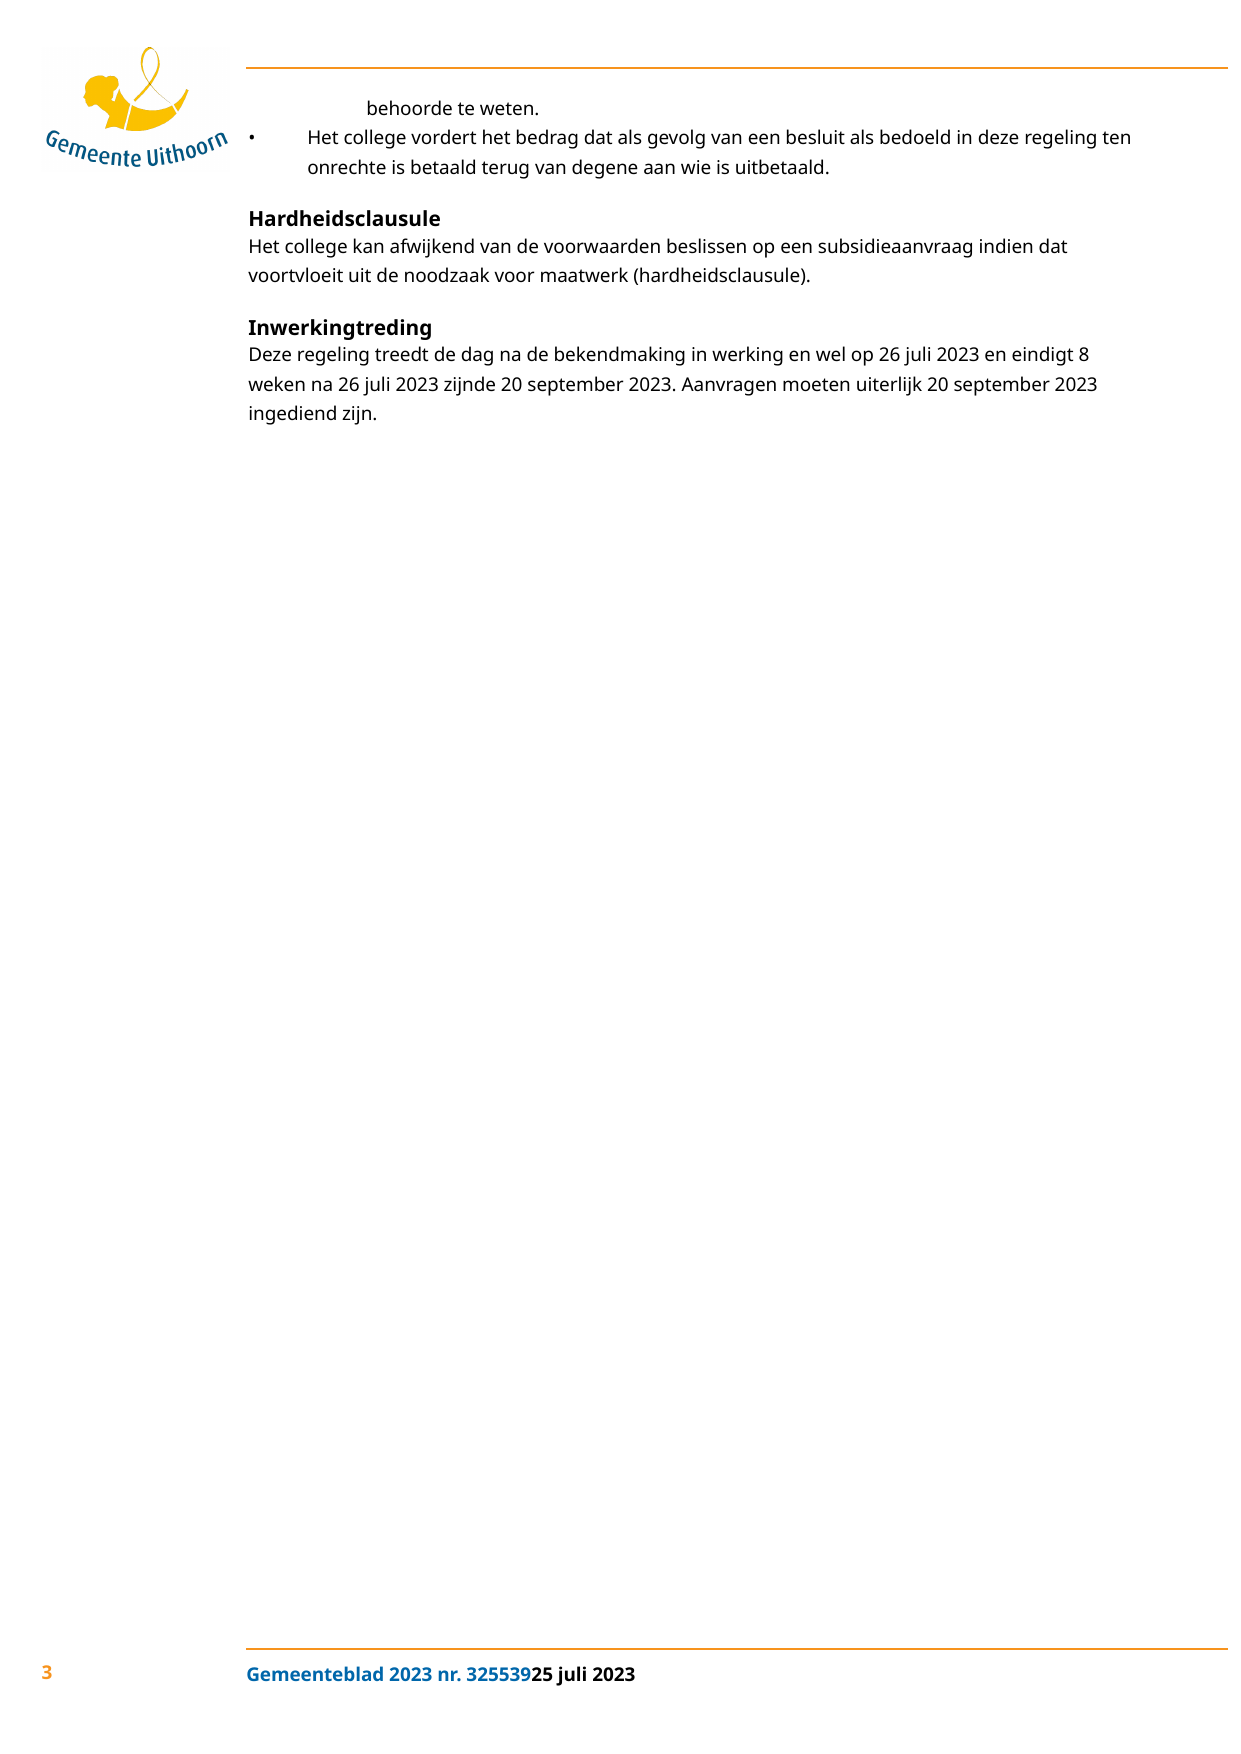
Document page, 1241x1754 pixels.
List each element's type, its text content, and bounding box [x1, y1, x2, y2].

text Inwerkingtreding [248, 313, 1152, 341]
picture [41, 47, 231, 172]
text Het college kan afwijkend van de voorwaarden beslissen op een subsidieaanvraag indien dat voortvloeit uit de noodzaak voor maatwerk (hardheidsclausule). [248, 233, 1152, 288]
list behoorde te weten. [307, 95, 1152, 121]
list Het college vordert het bedrag dat als gevolg van een besluit als bedoeld in deze regeling ten onrechte is betaald terug van degene aan wie is uitbetaald. [248, 124, 1152, 180]
text Deze regeling treedt de dag na de bekendmaking in werking en wel op 26 juli 2023 en eindigt 8 weken na 26 juli 2023 zijnde 20 september 2023. Aanvragen moeten uiterlijk 20 september 2023 ingediend zijn. [248, 341, 1152, 426]
text Hardheidsclausule [248, 204, 1152, 233]
